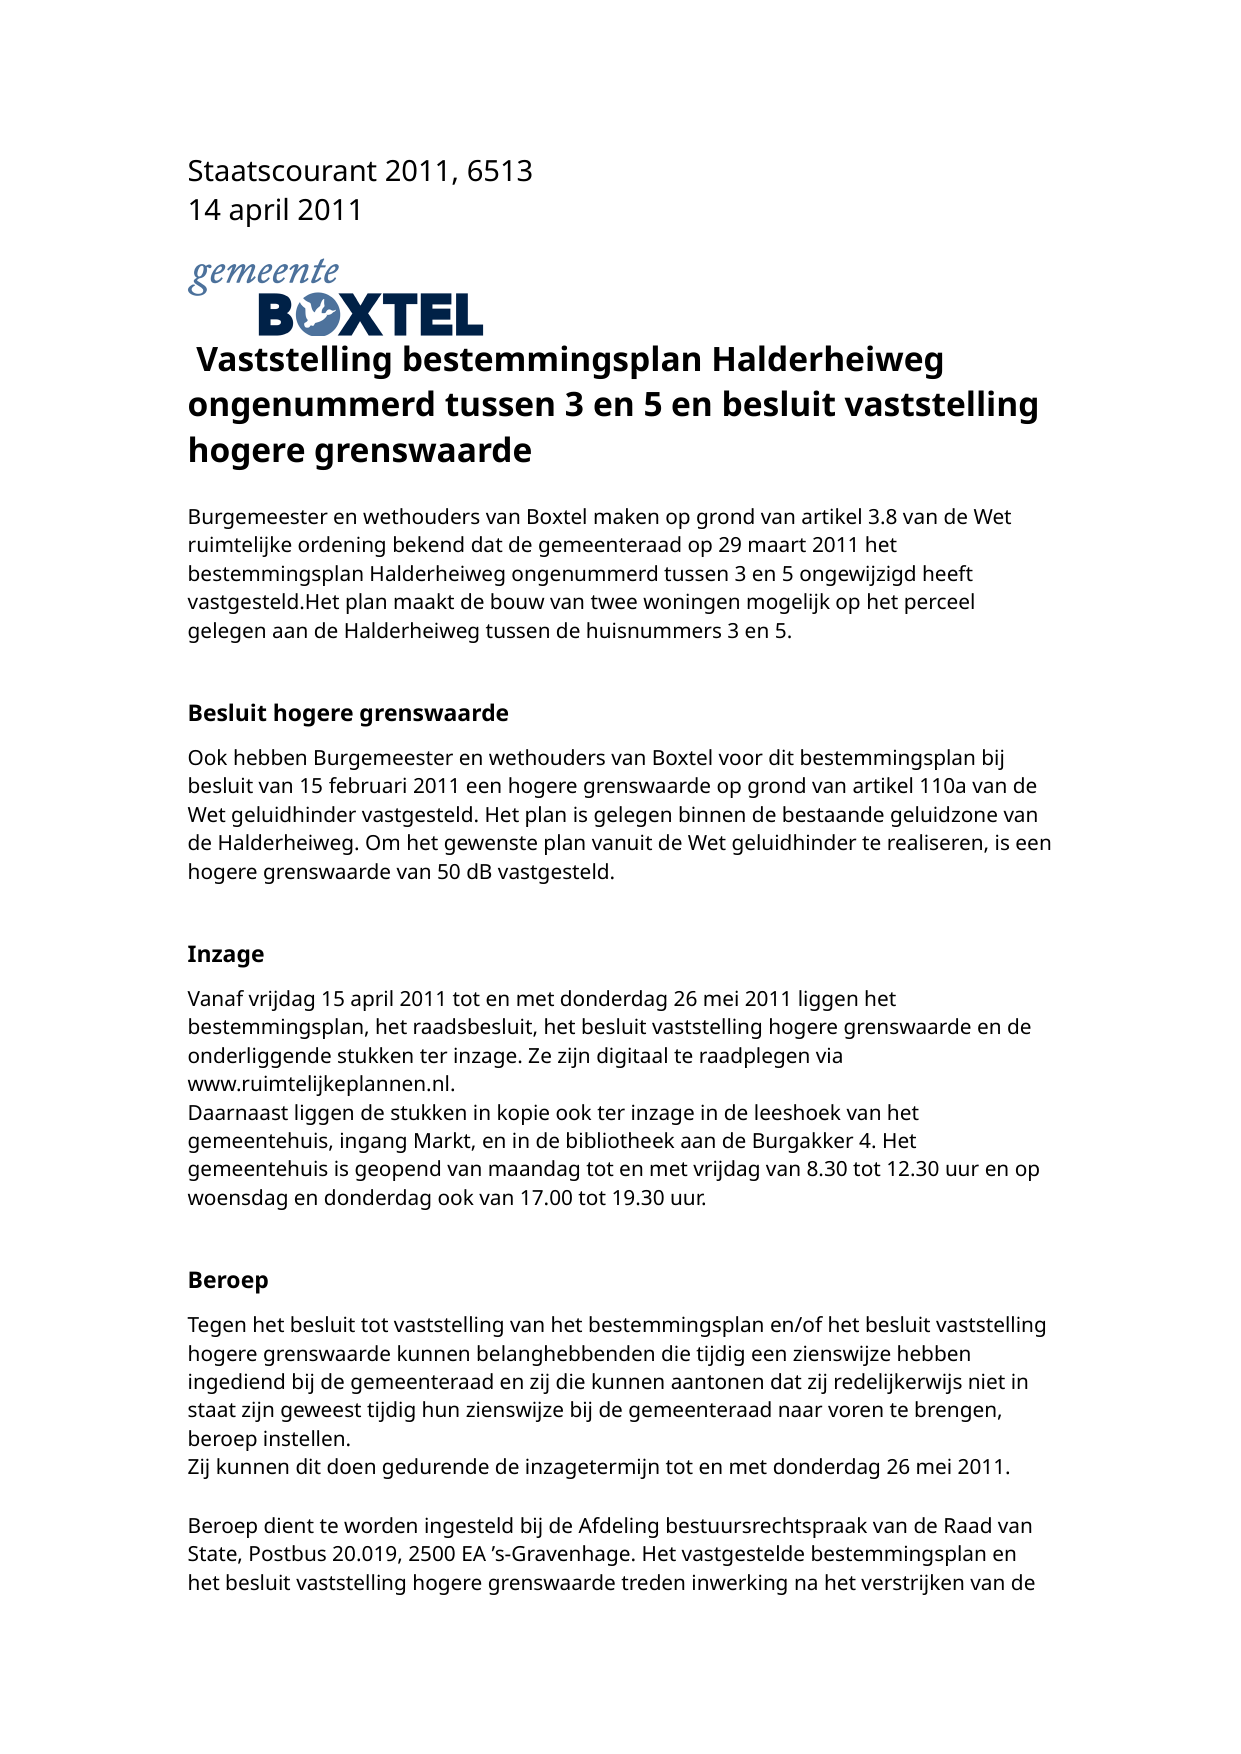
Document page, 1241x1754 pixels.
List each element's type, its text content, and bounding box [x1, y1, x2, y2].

subtitle Beroep [187, 1264, 1053, 1295]
text Zij kunnen dit doen gedurende de inzagetermijn tot en met donderdag 26 mei 2011. [187, 1452, 1053, 1481]
text Staatscourant 2011, 6513 [187, 150, 1053, 190]
picture [187, 258, 484, 336]
subtitle Vaststelling bestemmingsplan Halderheiweg ongenummerd tussen 3 en 5 en besluit vaststelling hogere grenswaarde [187, 271, 1053, 472]
subtitle Besluit hogere grenswaarde [187, 697, 1053, 728]
text 14 april 2011 [187, 190, 1053, 229]
text Daarnaast liggen de stukken in kopie ook ter inzage in de leeshoek van het gemeentehuis, ingang Markt, en in de bibliotheek aan de Burgakker 4. Het gemeentehuis is geopend van maandag tot en met vrijdag van 8.30 tot 12.30 uur en op woensdag en donderdag ook van 17.00 tot 19.30 uur. [187, 1098, 1053, 1211]
text Beroep dient te worden ingesteld bij de Afdeling bestuursrechtspraak van de Raad van State, Postbus 20.019, 2500 EA ’s-Gravenhage. Het vastgestelde bestemmingsplan en het besluit vaststelling hogere grenswaarde treden inwerking na het verstrijken van de [187, 1511, 1053, 1596]
text Burgemeester en wethouders van Boxtel maken op grond van artikel 3.8 van de Wet ruimtelijke ordening bekend dat de gemeenteraad op 29 maart 2011 het bestemmingsplan Halderheiweg ongenummerd tussen 3 en 5 ongewijzigd heeft vastgesteld.Het plan maakt de bouw van twee woningen mogelijk op het perceel gelegen aan de Halderheiweg tussen de huisnummers 3 en 5. [187, 502, 1053, 644]
text Vanaf vrijdag 15 april 2011 tot en met donderdag 26 mei 2011 liggen het bestemmingsplan, het raadsbesluit, het besluit vaststelling hogere grenswaarde en de onderliggende stukken ter inzage. Ze zijn digitaal te raadplegen via www.ruimtelijkeplannen.nl. [187, 984, 1053, 1098]
subtitle Inzage [187, 938, 1053, 969]
text Ook hebben Burgemeester en wethouders van Boxtel voor dit bestemmingsplan bij besluit van 15 februari 2011 een hogere grenswaarde op grond van artikel 110a van de Wet geluidhinder vastgesteld. Het plan is gelegen binnen de bestaande geluidzone van de Halderheiweg. Om het gewenste plan vanuit de Wet geluidhinder te realiseren, is een hogere grenswaarde van 50 dB vastgesteld. [187, 743, 1053, 885]
text Tegen het besluit tot vaststelling van het bestemmingsplan en/of het besluit vaststelling hogere grenswaarde kunnen belanghebbenden die tijdig een zienswijze hebben ingediend bij de gemeenteraad en zij die kunnen aantonen dat zij redelijkerwijs niet in staat zijn geweest tijdig hun zienswijze bij de gemeenteraad naar voren te brengen, beroep instellen. [187, 1310, 1053, 1452]
